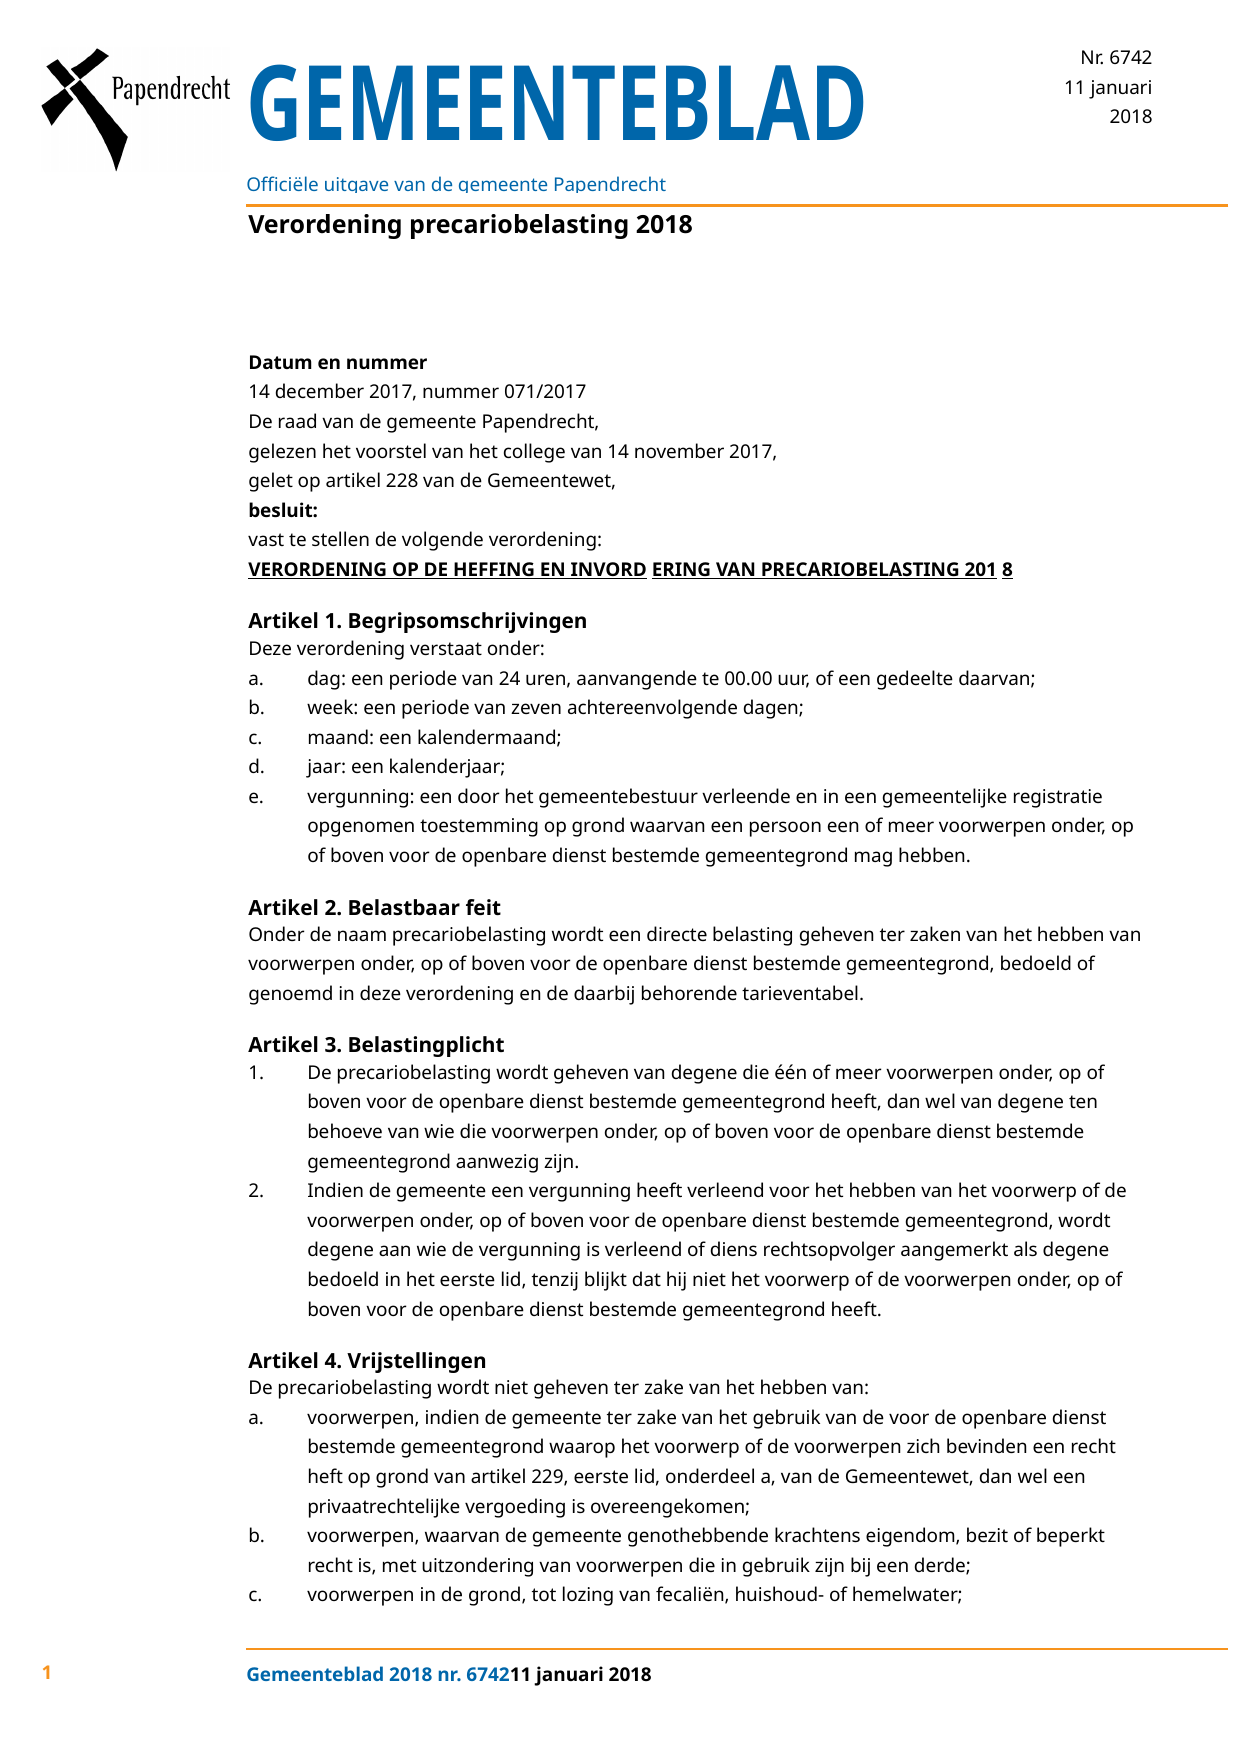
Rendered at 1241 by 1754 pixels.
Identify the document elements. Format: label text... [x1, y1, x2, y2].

text Onder de naam precariobelasting wordt een directe belasting geheven ter zaken van het hebben van voorwerpen onder, op of boven voor de openbare dienst bestemde gemeentegrond, bedoeld of genoemd in deze verordening en de daarbij behorende tarieventabel. [248, 921, 1152, 1006]
text Deze verordening verstaat onder: [248, 635, 1152, 661]
list voorwerpen in de grond, tot lozing van fecaliën, huishoud- of hemelwater; [248, 1582, 1152, 1607]
list jaar: een kalenderjaar; [248, 753, 1152, 779]
text gelezen het voorstel van het college van 14 november 2017, [248, 438, 1152, 464]
text 14 december 2017, nummer 071/2017 [248, 379, 1152, 404]
text De raad van de gemeente Papendrecht, [248, 408, 1152, 434]
list maand: een kalendermaand; [248, 724, 1152, 749]
text vast te stellen de volgende verordening: [248, 527, 1152, 552]
list vergunning: een door het gemeentebestuur verleende en in een gemeentelijke registratie opgenomen toestemming op grond waarvan een persoon een of meer voorwerpen onder, op of boven voor de openbare dienst bestemde gemeentegrond mag hebben. [248, 783, 1152, 868]
text Artikel 4. Vrijstellingen [248, 1346, 1152, 1374]
text Artikel 3. Belastingplicht [248, 1031, 1152, 1059]
text gelet op artikel 228 van de Gemeentewet, [248, 467, 1152, 493]
list voorwerpen, indien de gemeente ter zake van het gebruik van de voor de openbare dienst bestemde gemeentegrond waarop het voorwerp of de voorwerpen zich bevinden een recht heft op grond van artikel 229, eerste lid, onderdeel a, van de Gemeentewet, dan wel een privaatrechtelijke vergoeding is overeengekomen; [248, 1404, 1152, 1519]
text Artikel 1. Begripsomschrijvingen [248, 607, 1152, 635]
text De precariobelasting wordt niet geheven ter zake van het hebben van: [248, 1374, 1152, 1400]
list De precariobelasting wordt geheven van degene die één of meer voorwerpen onder, op of boven voor de openbare dienst bestemde gemeentegrond heeft, dan wel van degene ten behoeve van wie die voorwerpen onder, op of boven voor de openbare dienst bestemde gemeentegrond aanwezig zijn. [248, 1059, 1152, 1173]
list dag: een periode van 24 uren, aanvangende te 00.00 uur, of een gedeelte daarvan; [248, 665, 1152, 690]
list week: een periode van zeven achtereenvolgende dagen; [248, 694, 1152, 720]
text VERORDENING OP DE HEFFING EN INVORD ERING VAN PRECARIOBELASTING 201 8 [248, 556, 1152, 582]
text besluit: [248, 497, 1152, 523]
text Verordening precariobelasting 2018 [248, 207, 1152, 241]
list Indien de gemeente een vergunning heeft verleend voor het hebben van het voorwerp of de voorwerpen onder, op of boven voor de openbare dienst bestemde gemeentegrond, wordt degene aan wie de vergunning is verleend of diens rechtsopvolger aangemerkt als degene bedoeld in het eerste lid, tenzij blijkt dat hij niet het voorwerp of de voorwerpen onder, op of boven voor de openbare dienst bestemde gemeentegrond heeft. [248, 1177, 1152, 1321]
picture [41, 47, 231, 172]
text Datum en nummer [248, 349, 1152, 375]
text Artikel 2. Belastbaar feit [248, 893, 1152, 921]
list voorwerpen, waarvan de gemeente genothebbende krachtens eigendom, bezit of beperkt recht is, met uitzondering van voorwerpen die in gebruik zijn bij een derde; [248, 1522, 1152, 1578]
